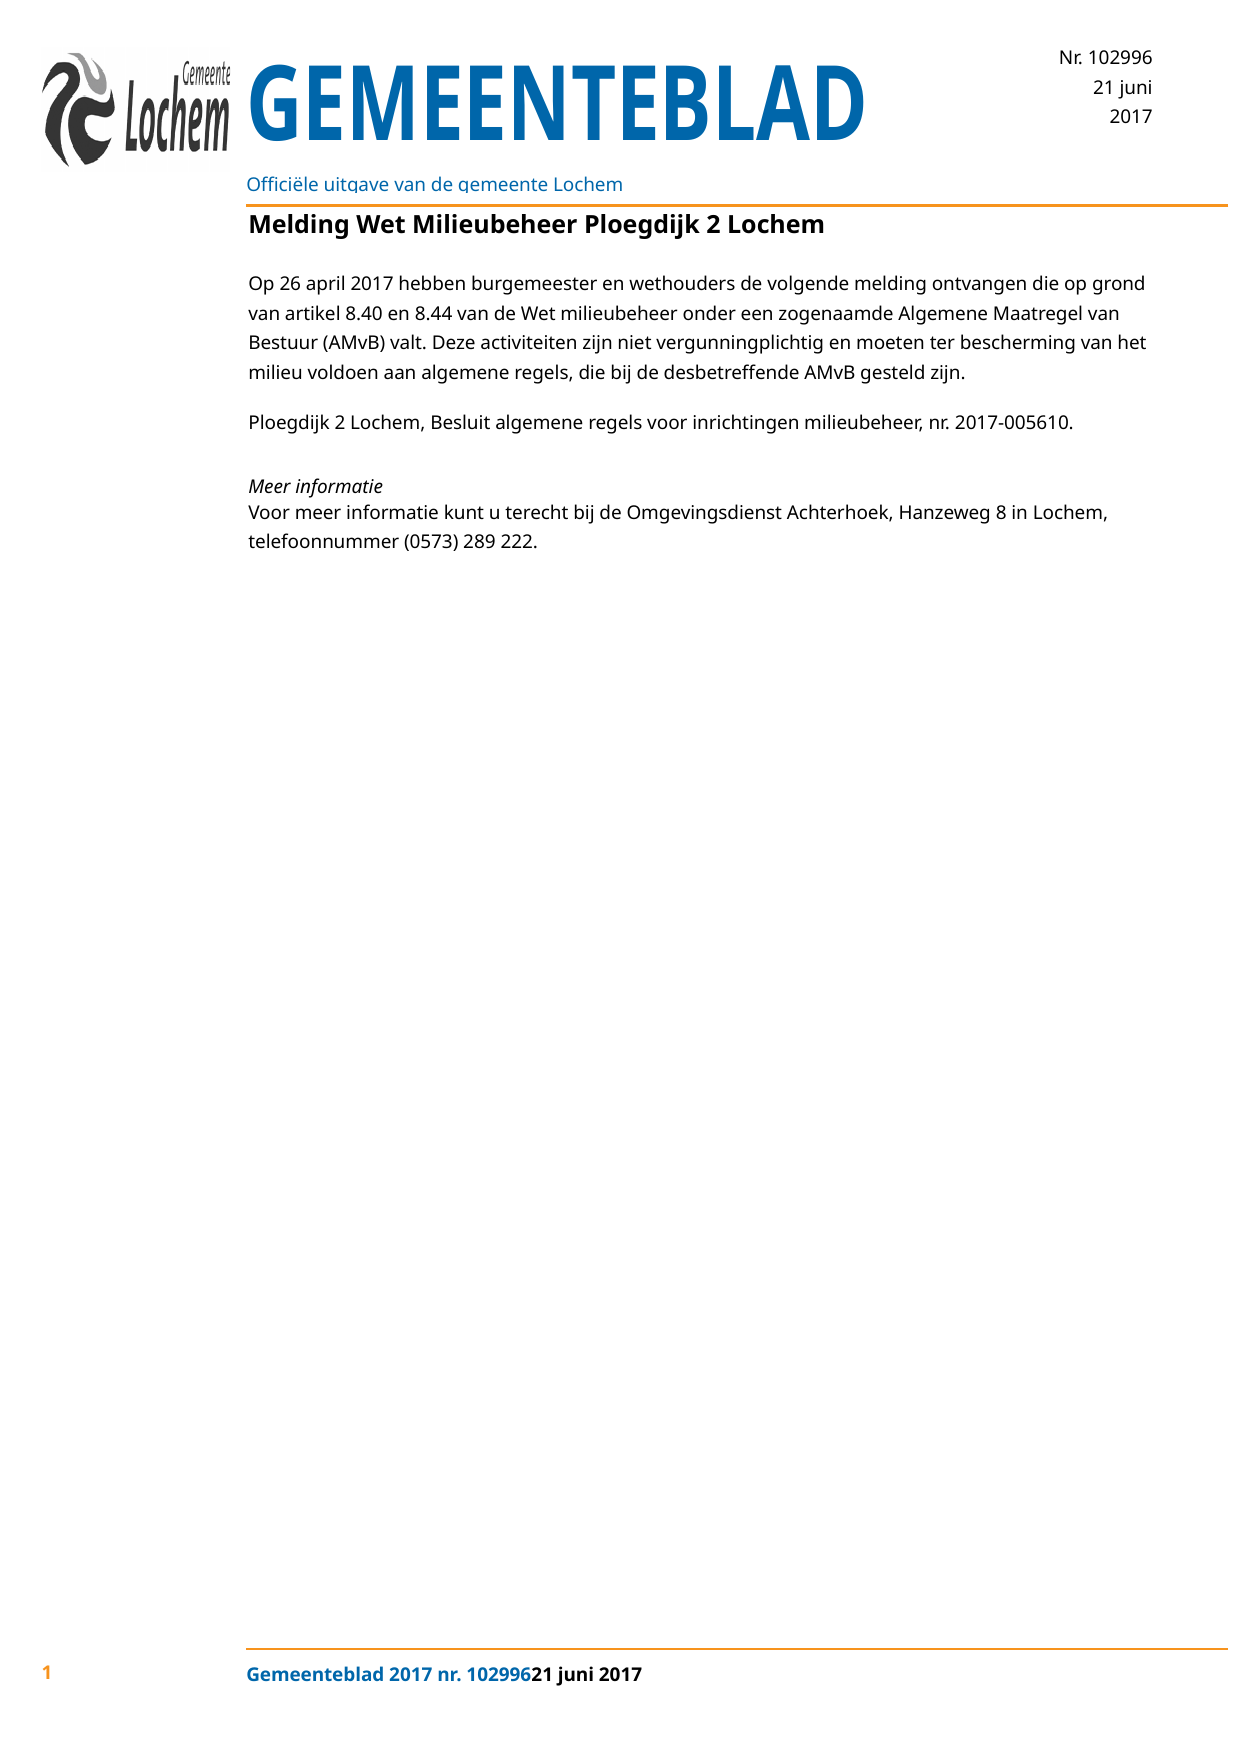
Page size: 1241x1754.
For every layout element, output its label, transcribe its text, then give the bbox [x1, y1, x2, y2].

picture [41, 47, 231, 172]
text Melding Wet Milieubeheer Ploegdijk 2 Lochem [248, 207, 1152, 241]
text Ploegdijk 2 Lochem, Besluit algemene regels voor inrichtingen milieubeheer, nr. 2017-005610. [248, 409, 1152, 435]
text Op 26 april 2017 hebben burgemeester en wethouders de volgende melding ontvangen die op grond van artikel 8.40 en 8.44 van de Wet milieubeheer onder een zogenaamde Algemene Maatregel van Bestuur (AMvB) valt. Deze activiteiten zijn niet vergunningplichtig en moeten ter bescherming van het milieu voldoen aan algemene regels, die bij de desbetreffende AMvB gesteld zijn. [248, 270, 1152, 385]
text Meer informatie [248, 473, 1152, 499]
text Voor meer informatie kunt u terecht bij de Omgevingsdienst Achterhoek, Hanzeweg 8 in Lochem, telefoonnummer (0573) 289 222. [248, 499, 1152, 554]
